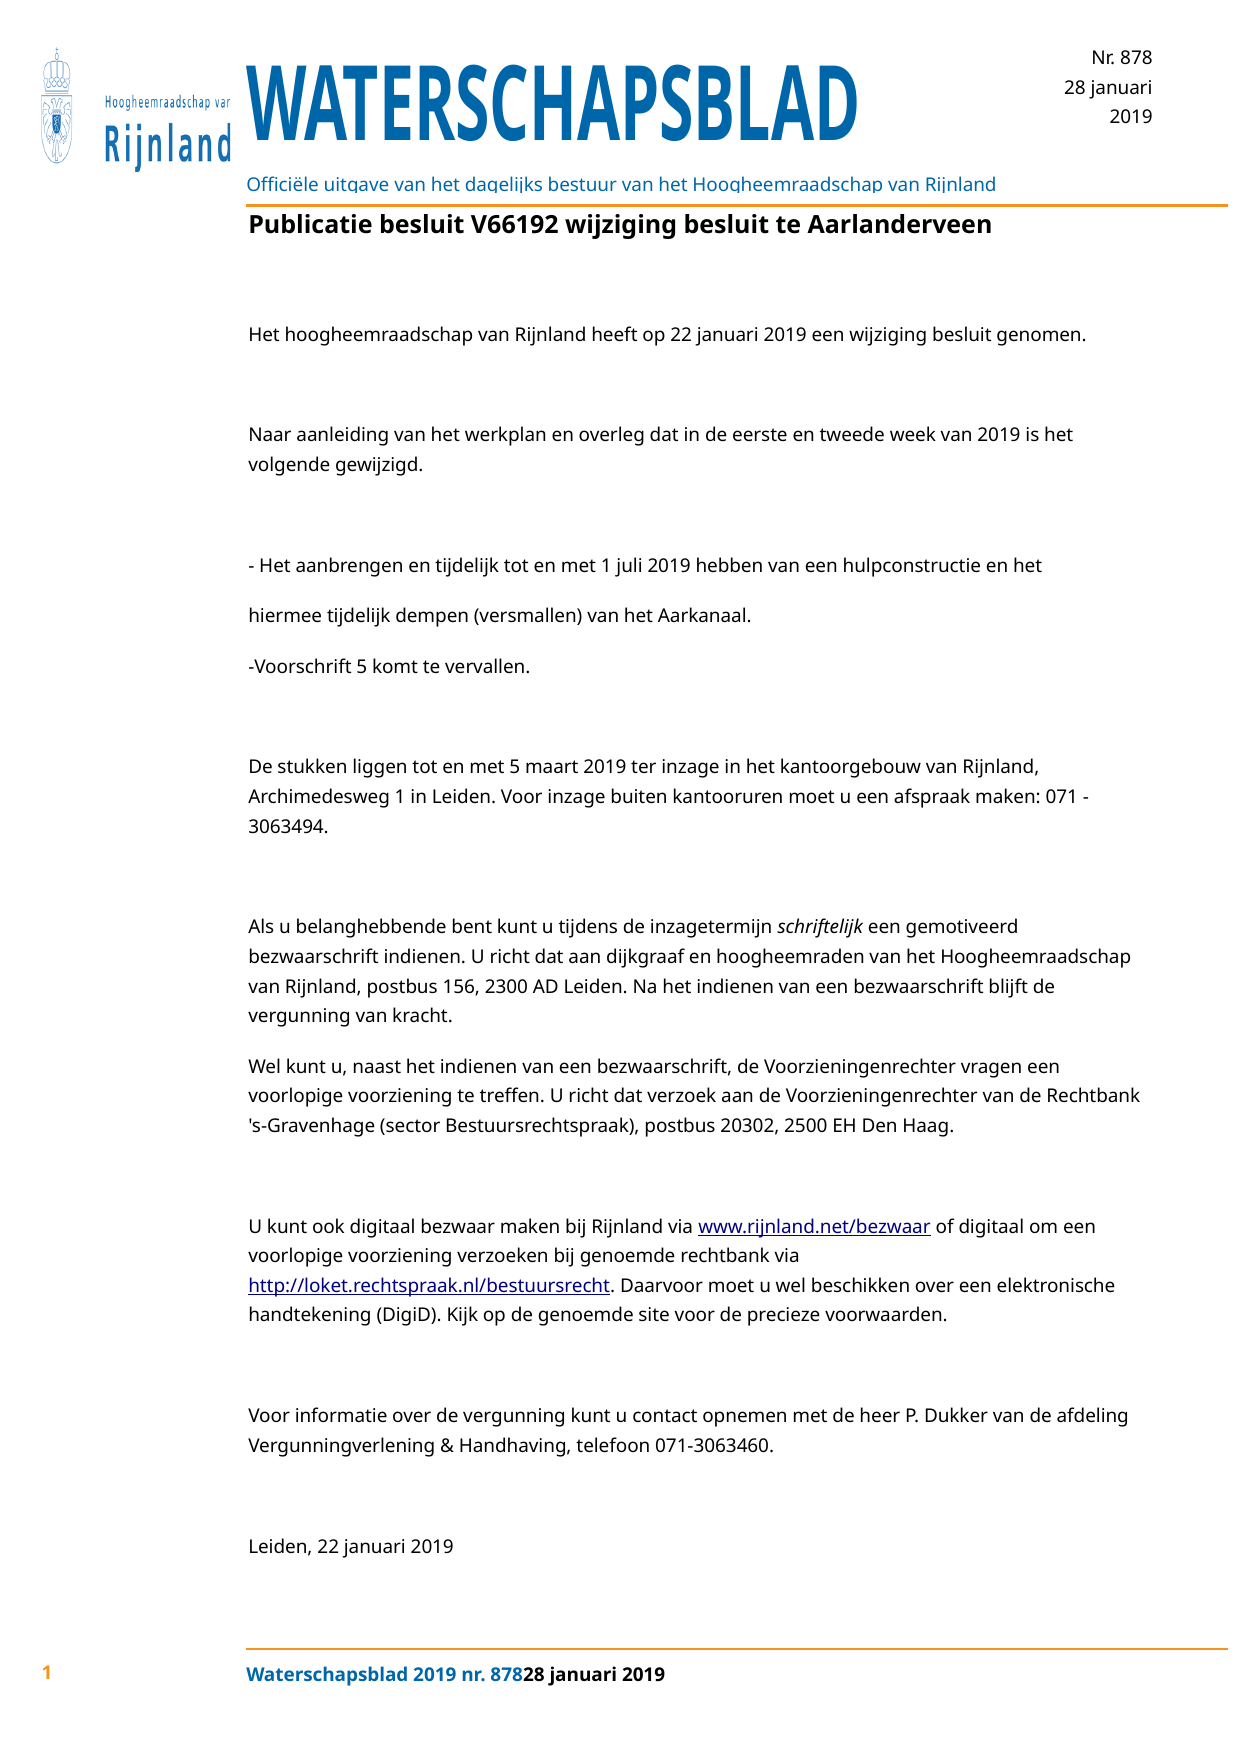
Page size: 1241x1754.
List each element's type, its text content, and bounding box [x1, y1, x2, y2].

text Leiden, 22 januari 2019 [248, 1533, 1152, 1558]
text -Voorschrift 5 komt te vervallen. [248, 653, 1152, 678]
text Als u belanghebbende bent kunt u tijdens de inzagetermijn schriftelijk een gemotiveerd bezwaarschrift indienen. U richt dat aan dijkgraaf en hoogheemraden van het Hoogheemraadschap van Rijnland, postbus 156, 2300 AD Leiden. Na het indienen van een bezwaarschrift blijft de vergunning van kracht. [248, 914, 1152, 1028]
text Naar aanleiding van het werkplan en overleg dat in de eerste en tweede week van 2019 is het volgende gewijzigd. [248, 422, 1152, 477]
text Voor informatie over de vergunning kunt u contact opnemen met de heer P. Dukker van de afdeling Vergunningverlening & Handhaving, telefoon 071-3063460. [248, 1402, 1152, 1458]
text Het hoogheemraadschap van Rijnland heeft op 22 januari 2019 een wijziging besluit genomen. [248, 321, 1152, 346]
text - Het aanbrengen en tijdelijk tot en met 1 juli 2019 hebben van een hulpconstructie en het [248, 552, 1152, 578]
text Publicatie besluit V66192 wijziging besluit te Aarlanderveen [248, 207, 1152, 241]
text Wel kunt u, naast het indienen van een bezwaarschrift, de Voorzieningenrechter vragen een voorlopige voorziening te treffen. U richt dat verzoek aan de Voorzieningenrechter van de Rechtbank 's-Gravenhage (sector Bestuursrechtspraak), postbus 20302, 2500 EH Den Haag. [248, 1053, 1152, 1138]
text De stukken liggen tot en met 5 maart 2019 ter inzage in het kantoorgebouw van Rijnland, Archimedesweg 1 in Leiden. Voor inzage buiten kantooruren moet u een afspraak maken: 071 - 3063494. [248, 754, 1152, 838]
text U kunt ook digitaal bezwaar maken bij Rijnland via www.rijnland.net/bezwaar of digitaal om een voorlopige voorziening verzoeken bij genoemde rechtbank via http://loket.rechtspraak.nl/bestuursrecht. Daarvoor moet u wel beschikken over een elektronische handtekening (DigiD). Kijk op de genoemde site voor de precieze voorwaarden. [248, 1213, 1152, 1327]
text hiermee tijdelijk dempen (versmallen) van het Aarkanaal. [248, 602, 1152, 628]
picture [41, 47, 231, 172]
